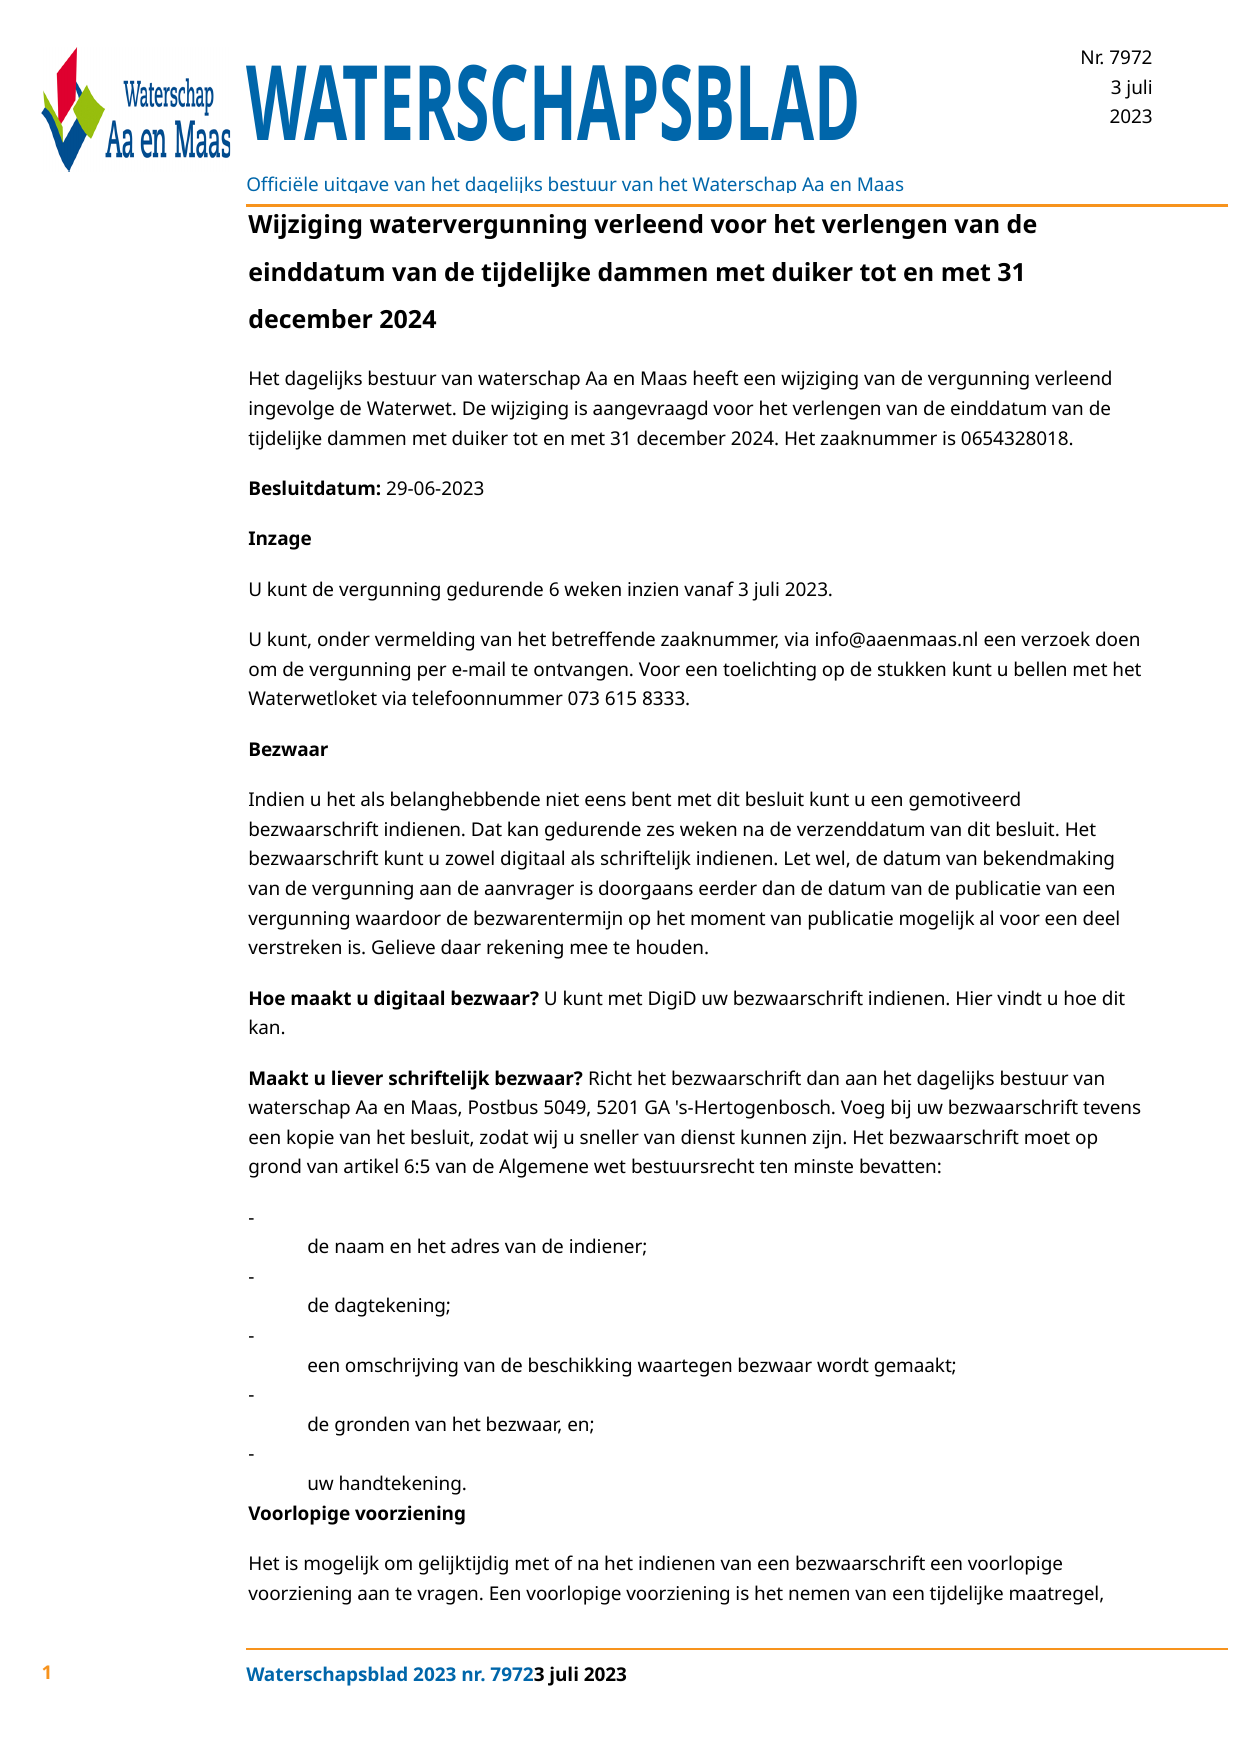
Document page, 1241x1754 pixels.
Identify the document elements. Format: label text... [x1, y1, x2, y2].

text Wijziging watervergunning verleend voor het verlengen van de einddatum van de tijdelijke dammen met duiker tot en met 31 december 2024 [248, 207, 1152, 336]
text Maakt u liever schriftelijk bezwaar? Richt het bezwaarschrift dan aan het dagelijks bestuur van waterschap Aa en Maas, Postbus 5049, 5201 GA 's-Hertogenbosch. Voeg bij uw bezwaarschrift tevens een kopie van het besluit, zodat wij u sneller van dienst kunnen zijn. Het bezwaarschrift moet op grond van artikel 6:5 van de Algemene wet bestuursrecht ten minste bevatten: [248, 1065, 1152, 1179]
text Bezwaar [248, 736, 1152, 762]
text Besluitdatum: 29-06-2023 [248, 475, 1152, 501]
text U kunt, onder vermelding van het betreffende zaaknummer, via info@aaenmaas.nl een verzoek doen om de vergunning per e-mail te ontvangen. Voor een toelichting op de stukken kunt u bellen met het Waterwetloket via telefoonnummer 073 615 8333. [248, 626, 1152, 711]
text Voorlopige voorziening [248, 1500, 1152, 1525]
text U kunt de vergunning gedurende 6 weken inzien vanaf 3 juli 2023. [248, 576, 1152, 602]
text Inzage [248, 526, 1152, 551]
list de gronden van het bezwaar, en; [248, 1411, 1152, 1437]
list een omschrijving van de beschikking waartegen bezwaar wordt gemaakt; [248, 1352, 1152, 1377]
list de dagtekening; [248, 1293, 1152, 1318]
text Indien u het als belanghebbende niet eens bent met dit besluit kunt u een gemotiveerd bezwaarschrift indienen. Dat kan gedurende zes weken na de verzenddatum van dit besluit. Het bezwaarschrift kunt u zowel digitaal als schriftelijk indienen. Let wel, de datum van bekendmaking van de vergunning aan de aanvrager is doorgaans eerder dan de datum van de publicatie van een vergunning waardoor de bezwarentermijn op het moment van publicatie mogelijk al voor een deel verstreken is. Gelieve daar rekening mee te houden. [248, 786, 1152, 960]
text Hoe maakt u digitaal bezwaar? U kunt met DigiD uw bezwaarschrift indienen. Hier vindt u hoe dit kan. [248, 985, 1152, 1040]
list de naam en het adres van de indiener; [248, 1233, 1152, 1259]
picture [41, 47, 231, 172]
list uw handtekening. [248, 1470, 1152, 1496]
text Het is mogelijk om gelijktijdig met of na het indienen van een bezwaarschrift een voorlopige voorziening aan te vragen. Een voorlopige voorziening is het nemen van een tijdelijke maatregel, [248, 1550, 1152, 1605]
text Het dagelijks bestuur van waterschap Aa en Maas heeft een wijziging van de vergunning verleend ingevolge de Waterwet. De wijziging is aangevraagd voor het verlengen van de einddatum van de tijdelijke dammen met duiker tot en met 31 december 2024. Het zaaknummer is 0654328018. [248, 366, 1152, 450]
